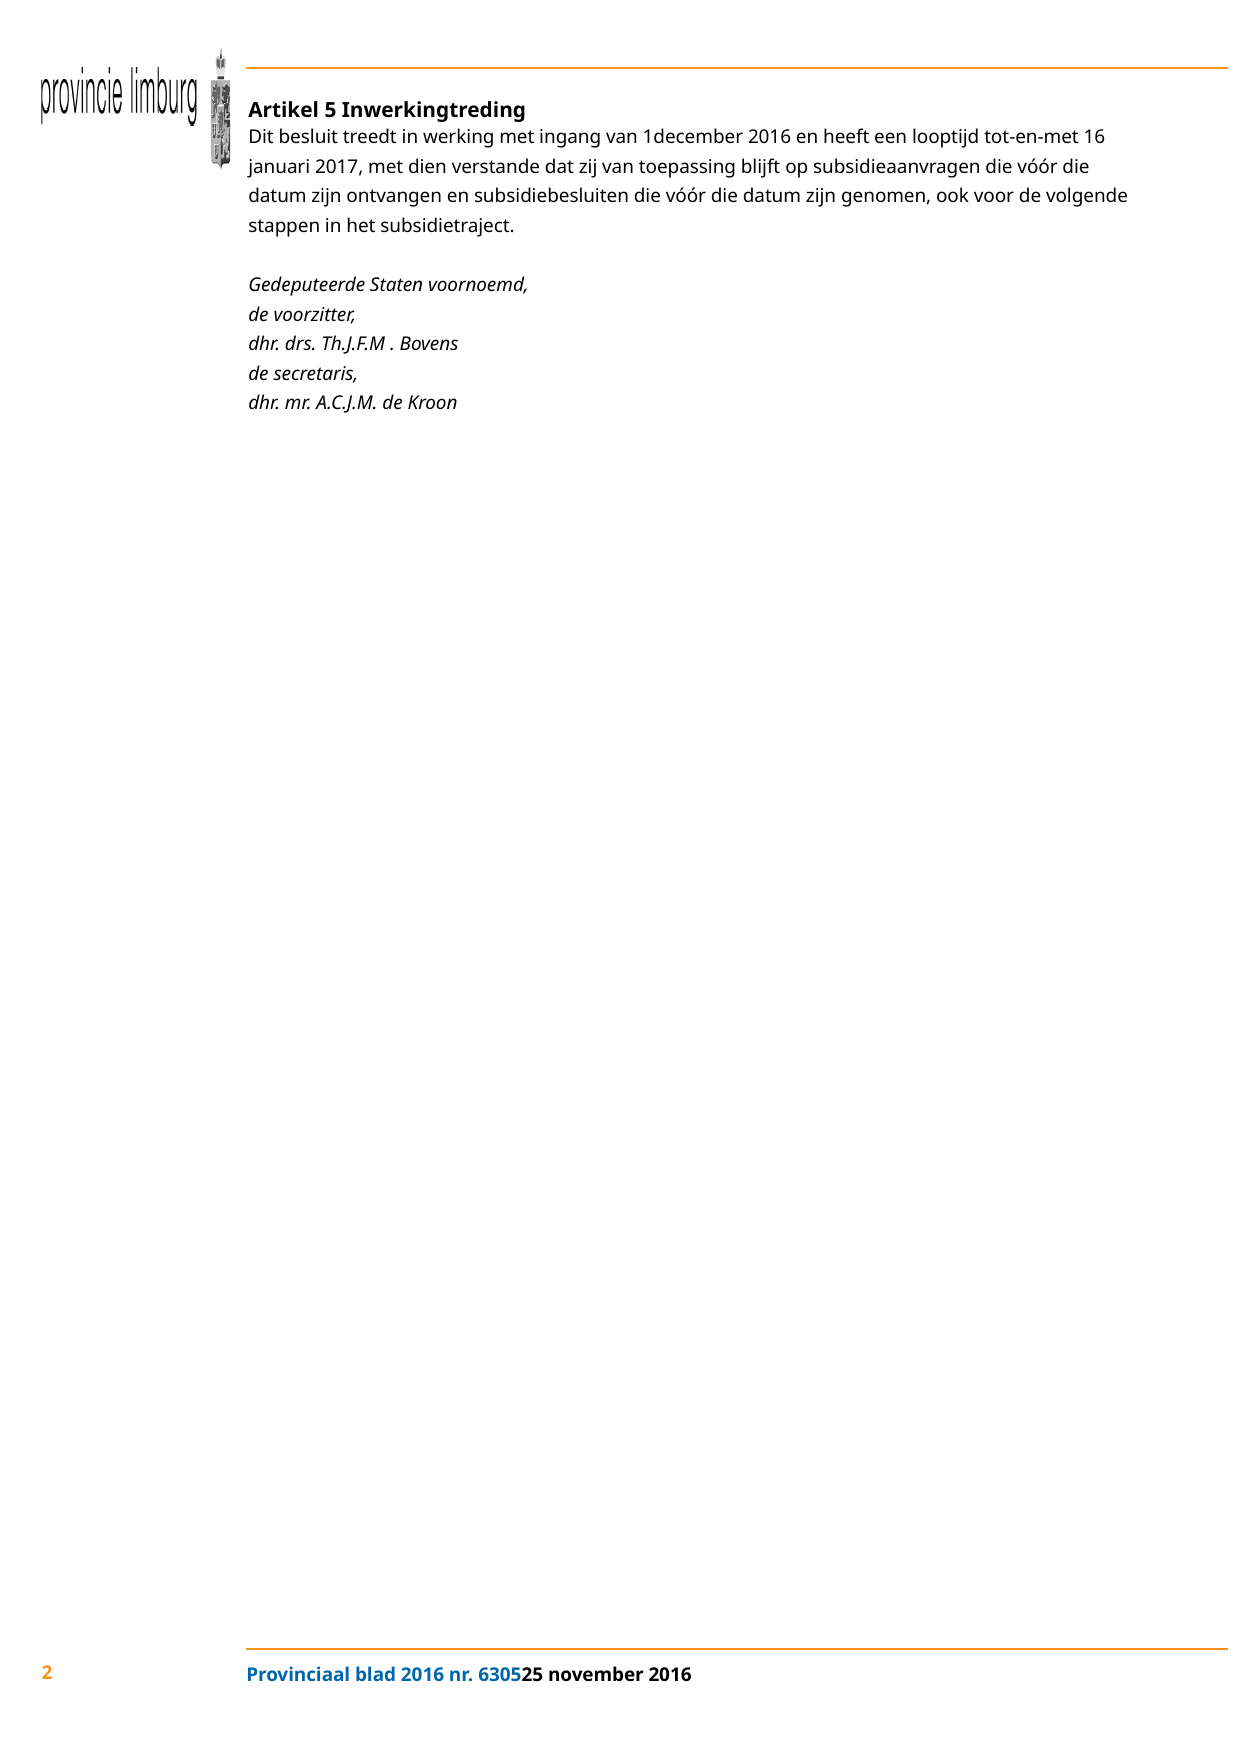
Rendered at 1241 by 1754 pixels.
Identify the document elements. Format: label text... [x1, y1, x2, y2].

picture [41, 47, 231, 172]
text Dit besluit treedt in werking met ingang van 1december 2016 en heeft een looptijd tot-en-met 16 januari 2017, met dien verstande dat zij van toepassing blijft op subsidieaanvragen die vóór die datum zijn ontvangen en subsidiebesluiten die vóór die datum zijn genomen, ook voor de volgende stappen in het subsidietraject. [248, 123, 1152, 238]
text Artikel 5 Inwerkingtreding [248, 95, 1152, 123]
text de secretaris, [248, 360, 1152, 386]
text de voorzitter, [248, 301, 1152, 326]
text Gedeputeerde Staten voornoemd, [248, 271, 1152, 297]
text dhr. mr. A.C.J.M. de Kroon [248, 389, 1152, 415]
text dhr. drs. Th.J.F.M . Bovens [248, 330, 1152, 356]
